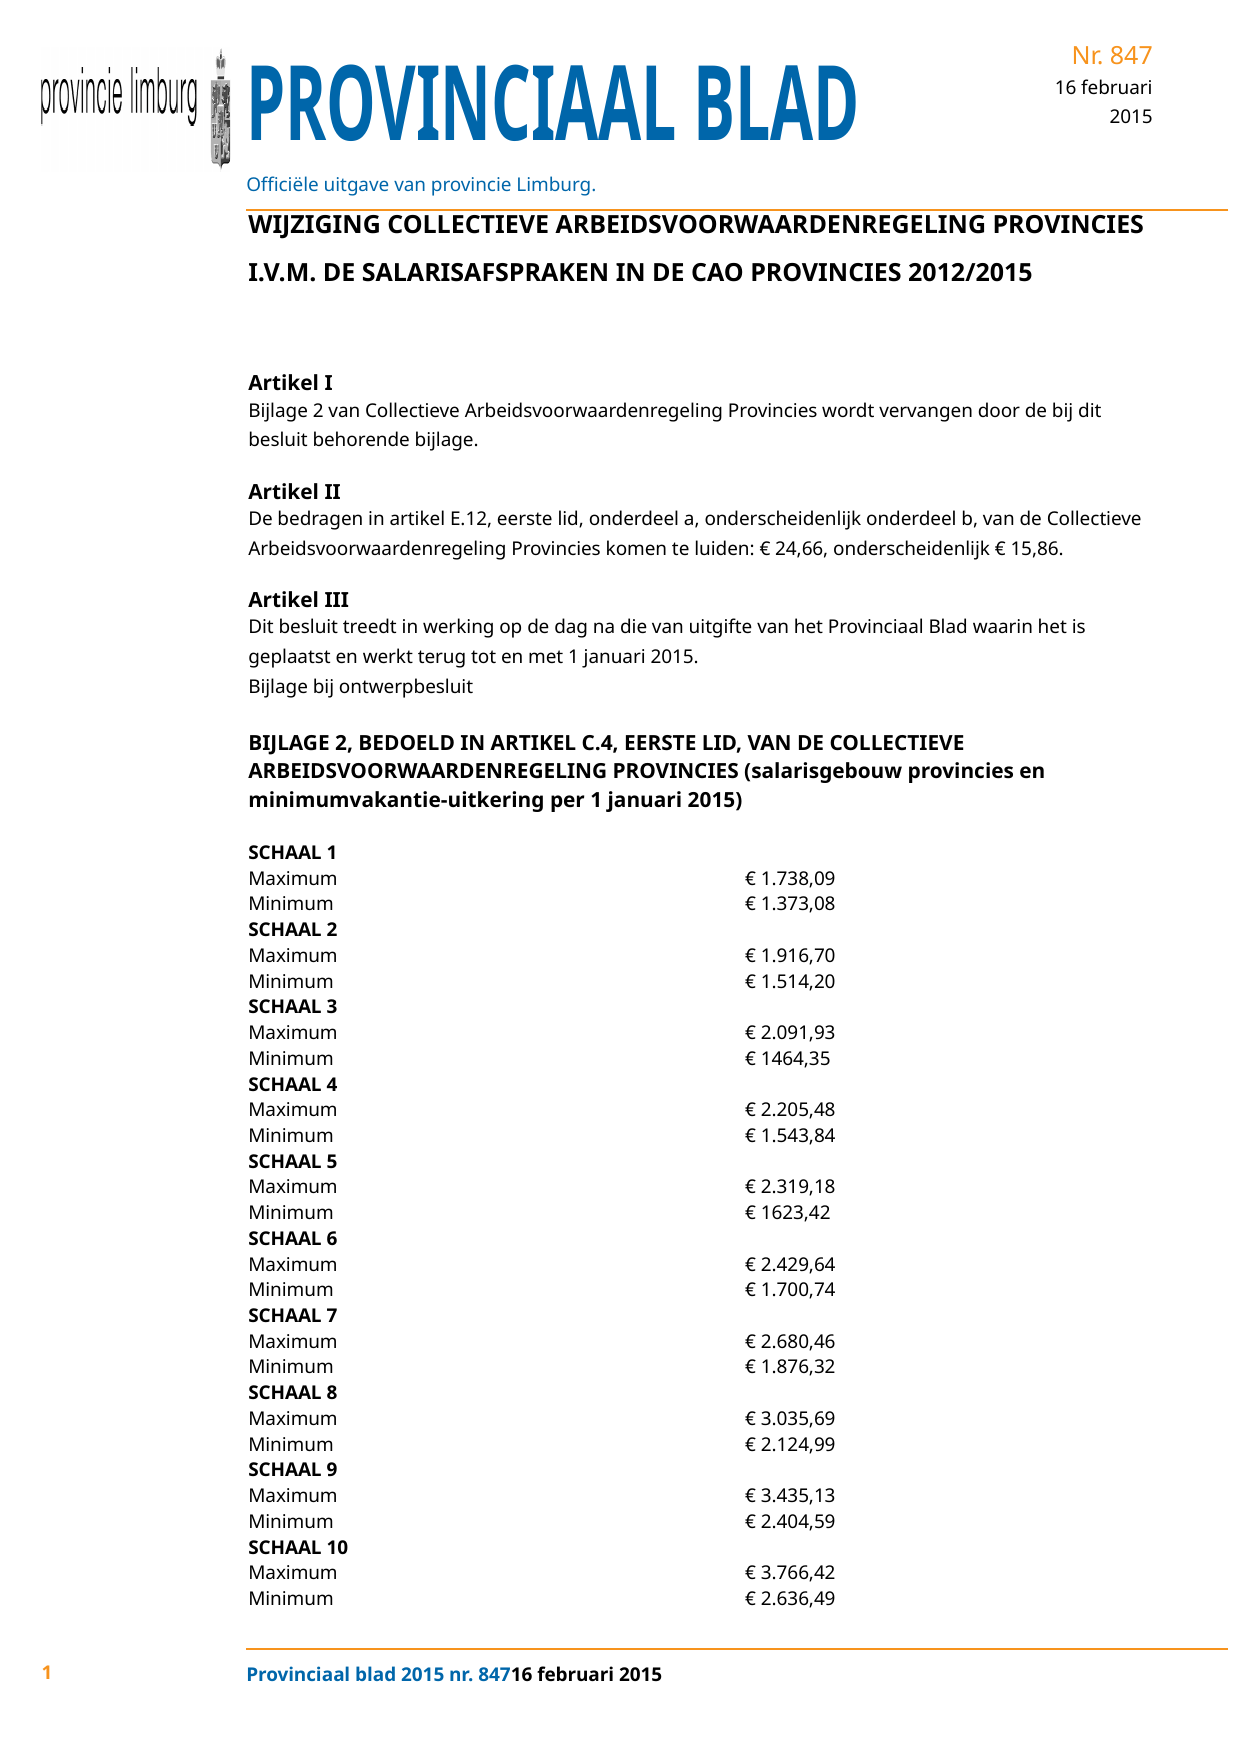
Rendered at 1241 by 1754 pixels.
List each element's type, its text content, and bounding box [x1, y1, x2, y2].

table_cell € 1.738,09 [745, 865, 1152, 891]
table_cell Maximum [248, 1174, 745, 1199]
table_cell Minimum [248, 891, 745, 916]
table_cell € 2.429,64 [745, 1251, 1152, 1277]
table_cell € 3.766,42 [745, 1560, 1152, 1585]
table_cell Maximum [248, 1251, 745, 1277]
table_cell € 2.124,99 [745, 1431, 1152, 1457]
table_cell € 2.680,46 [745, 1328, 1152, 1354]
table_cell Maximum [248, 1483, 745, 1508]
table_cell Minimum [248, 968, 745, 993]
picture [41, 47, 231, 172]
table_cell Maximum [248, 865, 745, 891]
table_cell Minimum [248, 1431, 745, 1457]
table_header [745, 839, 1152, 865]
table_cell [745, 1225, 1152, 1251]
table_cell SCHAAL 9 [248, 1457, 745, 1482]
table_cell Maximum [248, 1560, 745, 1585]
table_cell € 1.373,08 [745, 891, 1152, 916]
table_cell SCHAAL 3 [248, 994, 745, 1019]
table_cell [745, 916, 1152, 942]
text Bijlage 2 van Collectieve Arbeidsvoorwaardenregeling Provincies wordt vervangen door de bij dit besluit behorende bijlage. [248, 397, 1152, 452]
table_cell € 1464,35 [745, 1045, 1152, 1071]
table_cell [745, 1457, 1152, 1482]
table_cell Maximum [248, 1096, 745, 1122]
table_cell Minimum [248, 1199, 745, 1225]
table_cell SCHAAL 4 [248, 1071, 745, 1096]
table_cell Minimum [248, 1122, 745, 1148]
text Artikel III [248, 585, 1152, 614]
text De bedragen in artikel E.12, eerste lid, onderdeel a, onderscheidenlijk onderdeel b, van de Collectieve Arbeidsvoorwaardenregeling Provincies komen te luiden: € 24,66, onderscheidenlijk € 15,86. [248, 505, 1152, 561]
table_cell € 2.319,18 [745, 1174, 1152, 1199]
table_cell SCHAAL 7 [248, 1302, 745, 1328]
table_header SCHAAL 1 [248, 839, 745, 865]
table_cell [745, 1534, 1152, 1559]
table_cell SCHAAL 5 [248, 1148, 745, 1174]
table_cell € 1.700,74 [745, 1277, 1152, 1302]
table_cell [745, 1302, 1152, 1328]
table_cell Minimum [248, 1354, 745, 1379]
table_cell SCHAAL 10 [248, 1534, 745, 1559]
table_cell Minimum [248, 1277, 745, 1302]
table_cell [745, 1071, 1152, 1096]
table_cell SCHAAL 8 [248, 1380, 745, 1405]
table_cell € 1623,42 [745, 1199, 1152, 1225]
table_cell € 2.636,49 [745, 1585, 1152, 1611]
table_cell € 1.543,84 [745, 1122, 1152, 1148]
table_cell Maximum [248, 1019, 745, 1045]
table_cell Minimum [248, 1585, 745, 1611]
text Bijlage bij ontwerpbesluit [248, 673, 1152, 698]
table_cell SCHAAL 6 [248, 1225, 745, 1251]
table_cell € 3.035,69 [745, 1405, 1152, 1431]
table_cell € 2.205,48 [745, 1096, 1152, 1122]
text Artikel I [248, 368, 1152, 397]
table_cell Minimum [248, 1508, 745, 1534]
table_cell [745, 1380, 1152, 1405]
text WIJZIGING COLLECTIEVE ARBEIDSVOORWAARDENREGELING PROVINCIES I.V.M. DE SALARISAFSPRAKEN IN DE CAO PROVINCIES 2012/2015 [248, 211, 1152, 288]
table_cell [745, 1148, 1152, 1174]
table_cell [745, 994, 1152, 1019]
text Dit besluit treedt in werking op de dag na die van uitgifte van het Provinciaal Blad waarin het is geplaatst en werkt terug tot en met 1 januari 2015. [248, 614, 1152, 669]
table_cell € 1.514,20 [745, 968, 1152, 993]
text BIJLAGE 2, BEDOELD IN ARTIKEL C.4, EERSTE LID, VAN DE COLLECTIEVE ARBEIDSVOORWAARDENREGELING PROVINCIES (salarisgebouw provincies en minimumvakantie-uitkering per 1 januari 2015) [248, 728, 1152, 813]
table_cell € 2.404,59 [745, 1508, 1152, 1534]
table_cell € 2.091,93 [745, 1019, 1152, 1045]
table_cell Maximum [248, 1405, 745, 1431]
table_cell SCHAAL 2 [248, 916, 745, 942]
table_cell Maximum [248, 1328, 745, 1354]
table_cell Minimum [248, 1045, 745, 1071]
table_cell € 1.916,70 [745, 942, 1152, 968]
table_cell € 1.876,32 [745, 1354, 1152, 1379]
table_cell Maximum [248, 942, 745, 968]
table_cell € 3.435,13 [745, 1483, 1152, 1508]
text Artikel II [248, 477, 1152, 505]
